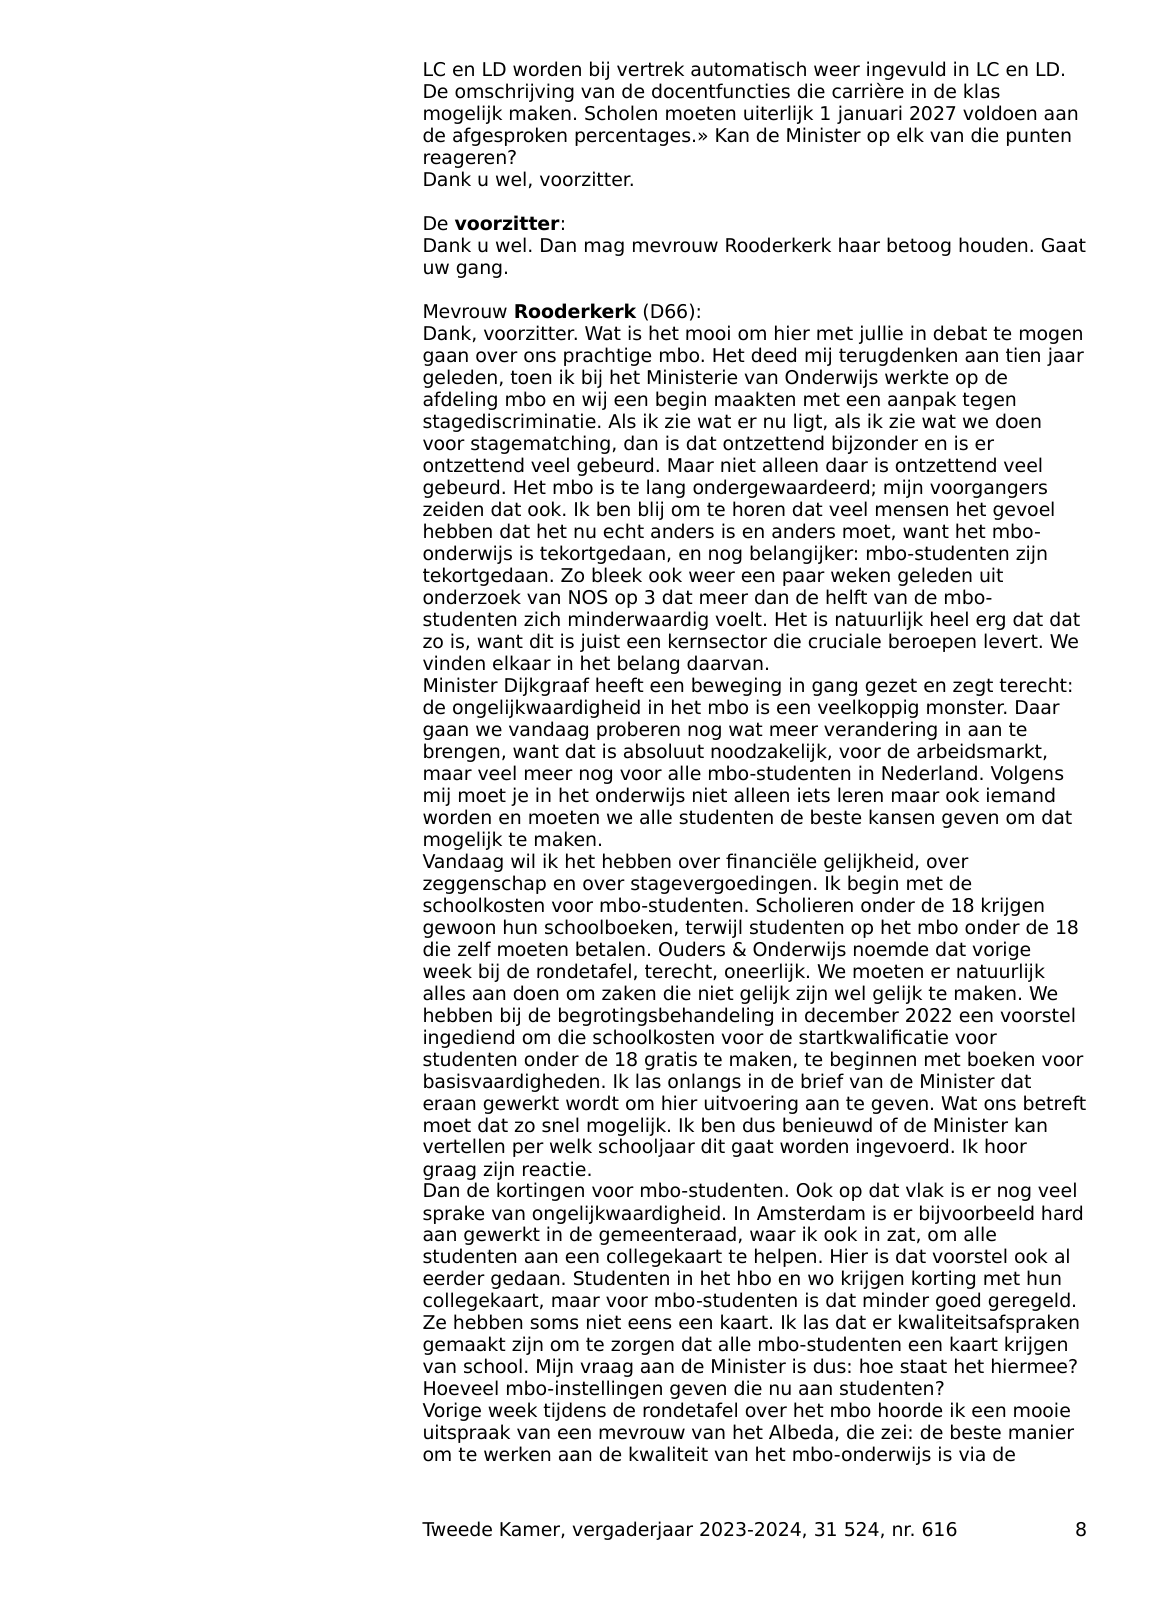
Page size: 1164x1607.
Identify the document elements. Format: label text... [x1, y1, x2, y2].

text Dank u wel. Dan mag mevrouw Rooderkerk haar betoog houden. Gaat uw gang. [422, 235, 1087, 279]
text De voorzitter: [422, 213, 1087, 235]
text Vandaag wil ik het hebben over financiële gelijkheid, over zeggenschap en over stagevergoedingen. Ik begin met de schoolkosten voor mbo-studenten. Scholieren onder de 18 krijgen gewoon hun schoolboeken, terwijl studenten op het mbo onder de 18 die zelf moeten betalen. Ouders & Onderwijs noemde dat vorige week bij de rondetafel, terecht, oneerlijk. We moeten er natuurlijk alles aan doen om zaken die niet gelijk zijn wel gelijk te maken. We hebben bij de begrotingsbehandeling in december 2022 een voorstel ingediend om die schoolkosten voor de startkwalificatie voor studenten onder de 18 gratis te maken, te beginnen met boeken voor basisvaardigheden. Ik las onlangs in de brief van de Minister dat eraan gewerkt wordt om hier uitvoering aan te geven. Wat ons betreft moet dat zo snel mogelijk. Ik ben dus benieuwd of de Minister kan vertellen per welk schooljaar dit gaat worden ingevoerd. Ik hoor graag zijn reactie. [422, 851, 1087, 1180]
text Dank, voorzitter. Wat is het mooi om hier met jullie in debat te mogen gaan over ons prachtige mbo. Het deed mij terugdenken aan tien jaar geleden, toen ik bij het Ministerie van Onderwijs werkte op de afdeling mbo en wij een begin maakten met een aanpak tegen stagediscriminatie. Als ik zie wat er nu ligt, als ik zie wat we doen voor stagematching, dan is dat ontzettend bijzonder en is er ontzettend veel gebeurd. Maar niet alleen daar is ontzettend veel gebeurd. Het mbo is te lang ondergewaardeerd; mijn voorgangers zeiden dat ook. Ik ben blij om te horen dat veel mensen het gevoel hebben dat het nu echt anders is en anders moet, want het mbo-onderwijs is tekortgedaan, en nog belangijker: mbo-studenten zijn tekortgedaan. Zo bleek ook weer een paar weken geleden uit onderzoek van NOS op 3 dat meer dan de helft van de mbo-studenten zich minderwaardig voelt. Het is natuurlijk heel erg dat dat zo is, want dit is juist een kernsector die cruciale beroepen levert. We vinden elkaar in het belang daarvan. [422, 323, 1087, 675]
text Vorige week tijdens de rondetafel over het mbo hoorde ik een mooie uitspraak van een mevrouw van het Albeda, die zei: de beste manier om te werken aan de kwaliteit van het mbo-onderwijs is via de [422, 1400, 1087, 1466]
text Dank u wel, voorzitter. [422, 169, 1087, 191]
text Minister Dijkgraaf heeft een beweging in gang gezet en zegt terecht: de ongelijkwaardigheid in het mbo is een veelkoppig monster. Daar gaan we vandaag proberen nog wat meer verandering in aan te brengen, want dat is absoluut noodzakelijk, voor de arbeidsmarkt, maar veel meer nog voor alle mbo-studenten in Nederland. Volgens mij moet je in het onderwijs niet alleen iets leren maar ook iemand worden en moeten we alle studenten de beste kansen geven om dat mogelijk te maken. [422, 675, 1087, 851]
text LC en LD worden bij vertrek automatisch weer ingevuld in LC en LD. De omschrijving van de docentfuncties die carrière in de klas mogelijk maken. Scholen moeten uiterlijk 1 januari 2027 voldoen aan de afgesproken percentages.» Kan de Minister op elk van die punten reageren? [422, 59, 1087, 169]
text Mevrouw Rooderkerk (D66): [422, 301, 1087, 323]
text Dan de kortingen voor mbo-studenten. Ook op dat vlak is er nog veel sprake van ongelijkwaardigheid. In Amsterdam is er bijvoorbeeld hard aan gewerkt in de gemeenteraad, waar ik ook in zat, om alle studenten aan een collegekaart te helpen. Hier is dat voorstel ook al eerder gedaan. Studenten in het hbo en wo krijgen korting met hun collegekaart, maar voor mbo-studenten is dat minder goed geregeld. Ze hebben soms niet eens een kaart. Ik las dat er kwaliteitsafspraken gemaakt zijn om te zorgen dat alle mbo-studenten een kaart krijgen van school. Mijn vraag aan de Minister is dus: hoe staat het hiermee? Hoeveel mbo-instellingen geven die nu aan studenten? [422, 1180, 1087, 1400]
